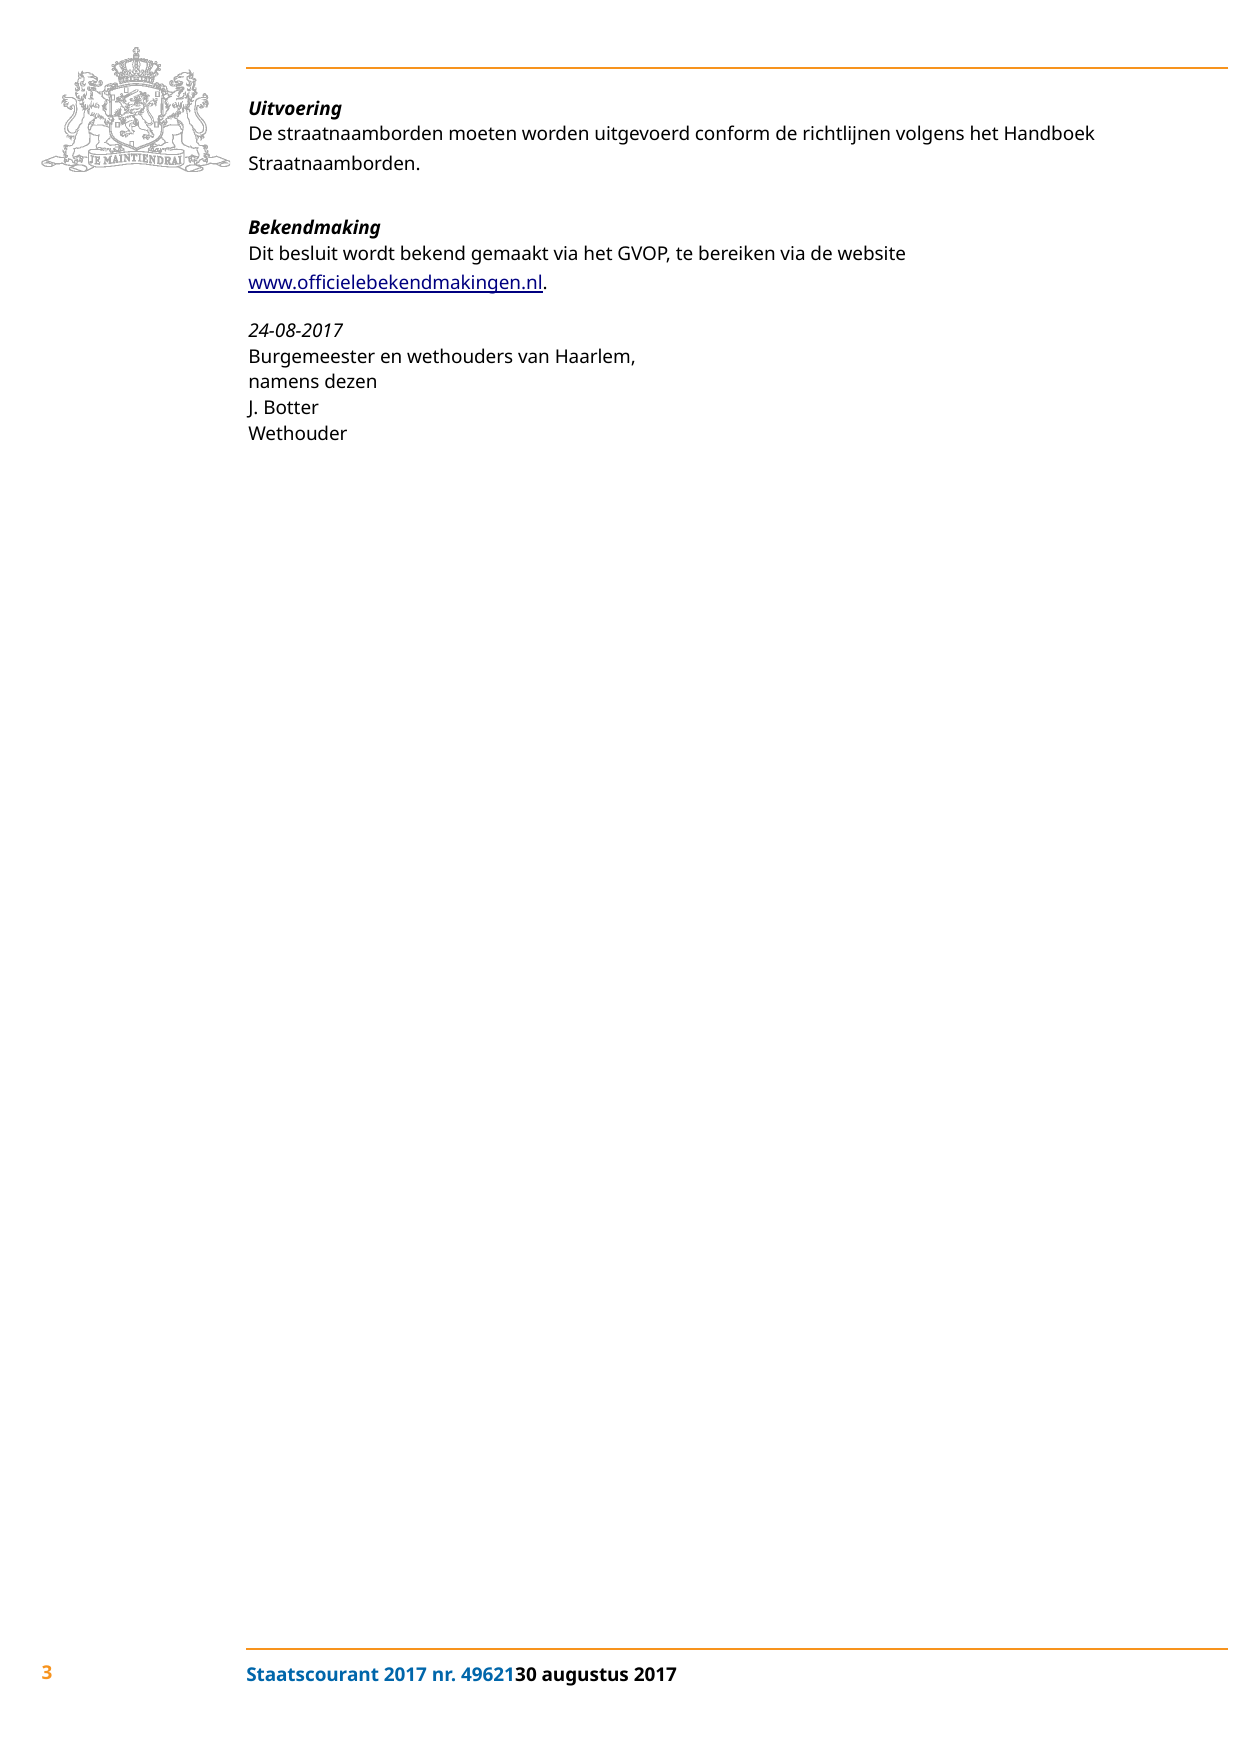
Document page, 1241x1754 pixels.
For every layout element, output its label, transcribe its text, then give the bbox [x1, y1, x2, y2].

text Wethouder [248, 420, 1152, 446]
picture [41, 47, 231, 172]
text Bekendmaking [248, 214, 1152, 240]
text Dit besluit wordt bekend gemaakt via het GVOP, te bereiken via de website www.officielebekendmakingen.nl. [248, 240, 1152, 295]
text 24-08-2017 [248, 317, 1152, 343]
text Uitvoering [248, 95, 1152, 121]
text De straatnaamborden moeten worden uitgevoerd conform de richtlijnen volgens het Handboek Straatnaamborden. [248, 121, 1152, 176]
text namens dezen [248, 369, 1152, 394]
text J. Botter [248, 394, 1152, 420]
text Burgemeester en wethouders van Haarlem, [248, 343, 1152, 369]
